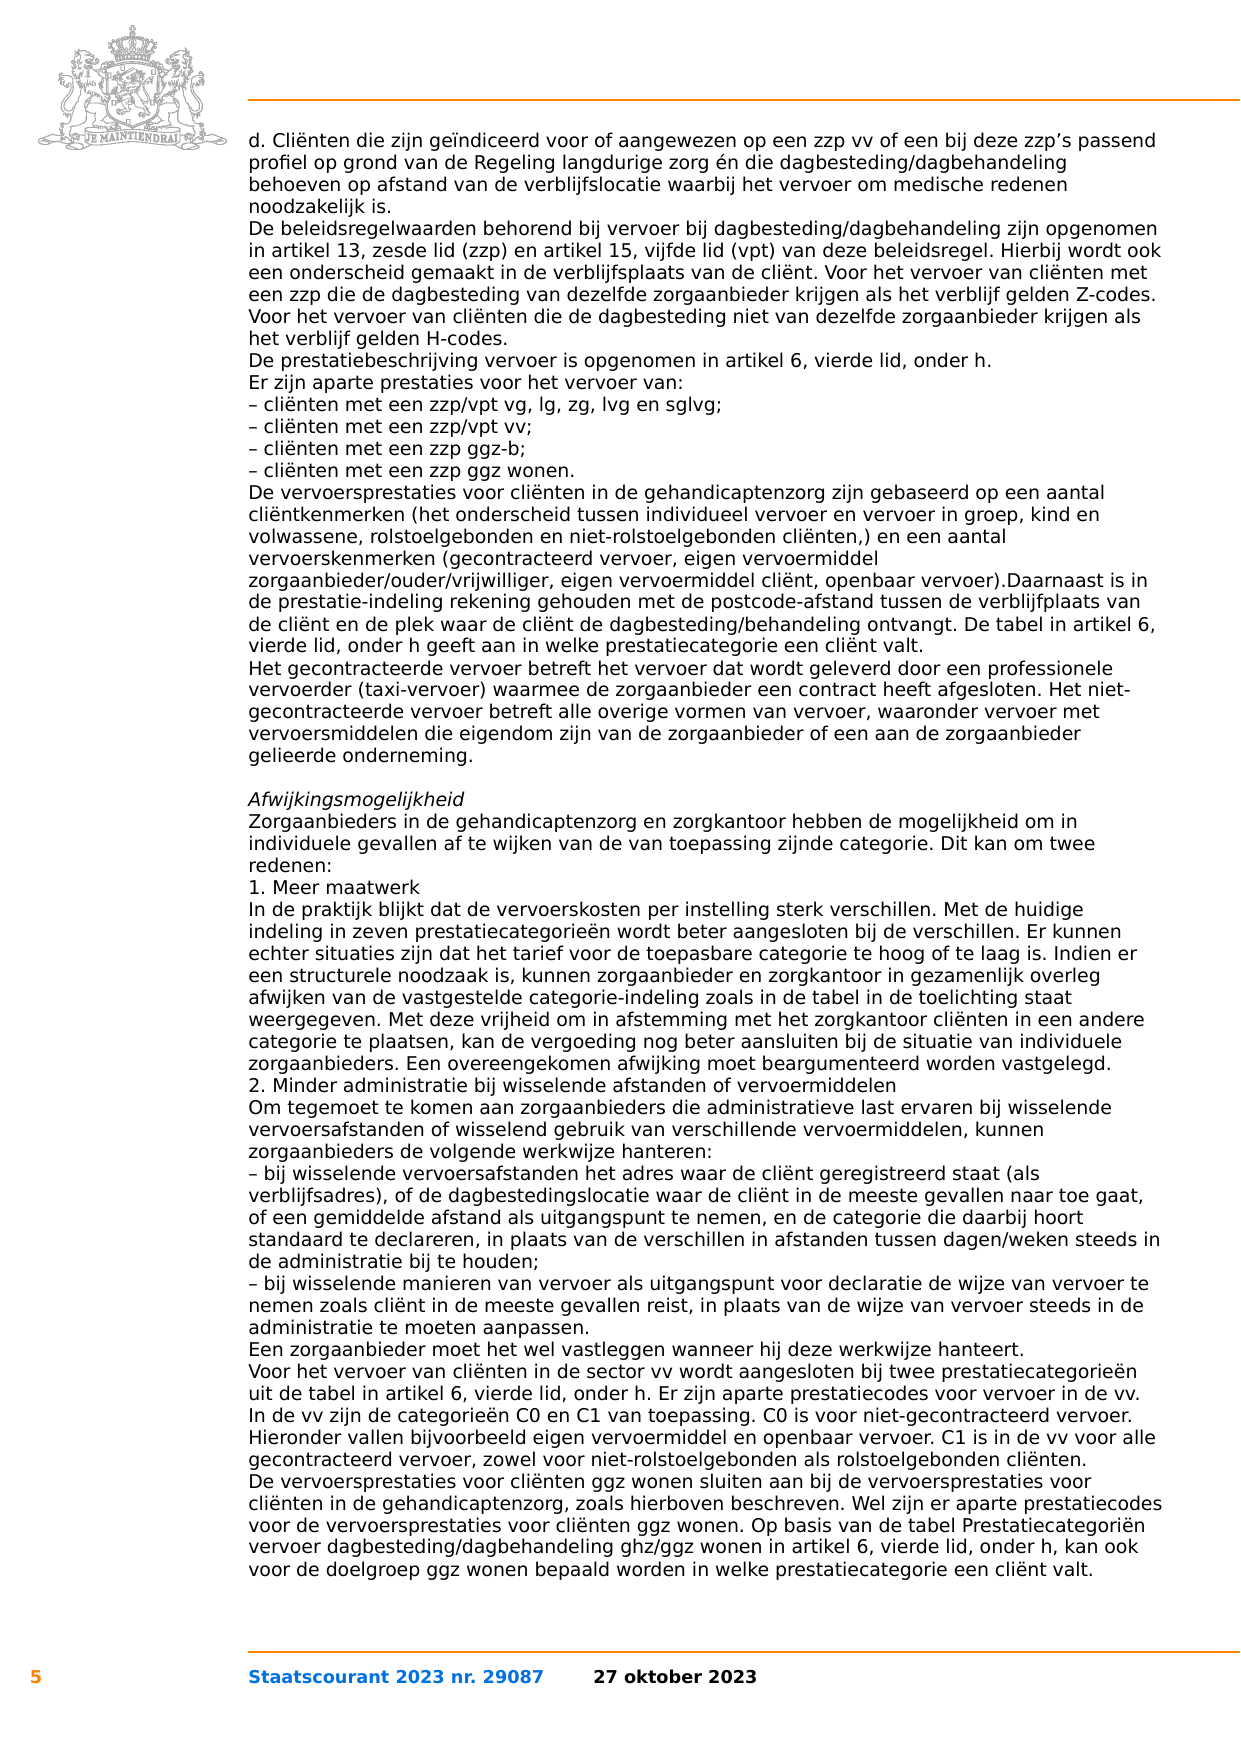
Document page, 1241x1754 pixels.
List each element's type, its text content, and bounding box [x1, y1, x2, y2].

text De beleidsregelwaarden behorend bij vervoer bij dagbesteding/dagbehandeling zijn opgenomen in artikel 13, zesde lid (zzp) en artikel 15, vijfde lid (vpt) van deze beleidsregel. Hierbij wordt ook een onderscheid gemaakt in de verblijfsplaats van de cliënt. Voor het vervoer van cliënten met een zzp die de dagbesteding van dezelfde zorgaanbieder krijgen als het verblijf gelden Z-codes. Voor het vervoer van cliënten die de dagbesteding niet van dezelfde zorgaanbieder krijgen als het verblijf gelden H-codes. [248, 218, 1163, 350]
picture [38, 25, 227, 150]
text De prestatiebeschrijving vervoer is opgenomen in artikel 6, vierde lid, onder h. [248, 350, 1163, 372]
text Om tegemoet te komen aan zorgaanbieders die administratieve last ervaren bij wisselende vervoersafstanden of wisselend gebruik van verschillende vervoermiddelen, kunnen zorgaanbieders de volgende werkwijze hanteren: [248, 1097, 1163, 1163]
text Voor het vervoer van cliënten in de sector vv wordt aangesloten bij twee prestatiecategorieën uit de tabel in artikel 6, vierde lid, onder h. Er zijn aparte prestatiecodes voor vervoer in de vv. In de vv zijn de categorieën C0 en C1 van toepassing. C0 is voor niet-gecontracteerd vervoer. Hieronder vallen bijvoorbeeld eigen vervoermiddel en openbaar vervoer. C1 is in de vv voor alle gecontracteerd vervoer, zowel voor niet-rolstoelgebonden als rolstoelgebonden cliënten. [248, 1361, 1163, 1471]
text Het gecontracteerde vervoer betreft het vervoer dat wordt geleverd door een professionele vervoerder (taxi-vervoer) waarmee de zorgaanbieder een contract heeft afgesloten. Het niet-gecontracteerde vervoer betreft alle overige vormen van vervoer, waaronder vervoer met vervoersmiddelen die eigendom zijn van de zorgaanbieder of een aan de zorgaanbieder gelieerde onderneming. [248, 657, 1163, 767]
text – cliënten met een zzp ggz-b; [248, 438, 1163, 459]
text In de praktijk blijkt dat de vervoerskosten per instelling sterk verschillen. Met de huidige indeling in zeven prestatiecategorieën wordt beter aangesloten bij de verschillen. Er kunnen echter situaties zijn dat het tarief voor de toepasbare categorie te hoog of te laag is. Indien er een structurele noodzaak is, kunnen zorgaanbieder en zorgkantoor in gezamenlijk overleg afwijken van de vastgestelde categorie-indeling zoals in de tabel in de toelichting staat weergegeven. Met deze vrijheid om in afstemming met het zorgkantoor cliënten in een andere categorie te plaatsen, kan de vergoeding nog beter aansluiten bij de situatie van individuele zorgaanbieders. Een overeengekomen afwijking moet beargumenteerd worden vastgelegd. [248, 899, 1163, 1075]
text Er zijn aparte prestaties voor het vervoer van: [248, 372, 1163, 394]
text De vervoersprestaties voor cliënten ggz wonen sluiten aan bij de vervoersprestaties voor cliënten in de gehandicaptenzorg, zoals hierboven beschreven. Wel zijn er aparte prestatiecodes voor de vervoersprestaties voor cliënten ggz wonen. Op basis van de tabel Prestatiecategoriën vervoer dagbesteding/dagbehandeling ghz/ggz wonen in artikel 6, vierde lid, onder h, kan ook voor de doelgroep ggz wonen bepaald worden in welke prestatiecategorie een cliënt valt. [248, 1471, 1163, 1580]
text Een zorgaanbieder moet het wel vastleggen wanneer hij deze werkwijze hanteert. [248, 1339, 1163, 1361]
subtitle Afwijkingsmogelijkheid [248, 789, 1163, 811]
text Zorgaanbieders in de gehandicaptenzorg en zorgkantoor hebben de mogelijkheid om in individuele gevallen af te wijken van de van toepassing zijnde categorie. Dit kan om twee redenen: [248, 811, 1163, 877]
text 2. Minder administratie bij wisselende afstanden of vervoermiddelen [248, 1075, 1163, 1097]
text d. Cliënten die zijn geïndiceerd voor of aangewezen op een zzp vv of een bij deze zzp’s passend profiel op grond van de Regeling langdurige zorg én die dagbesteding/dagbehandeling behoeven op afstand van de verblijfslocatie waarbij het vervoer om medische redenen noodzakelijk is. [248, 130, 1163, 218]
text – cliënten met een zzp/vpt vv; [248, 416, 1163, 438]
text – bij wisselende vervoersafstanden het adres waar de cliënt geregistreerd staat (als verblijfsadres), of de dagbestedingslocatie waar de cliënt in de meeste gevallen naar toe gaat, of een gemiddelde afstand als uitgangspunt te nemen, en de categorie die daarbij hoort standaard te declareren, in plaats van de verschillen in afstanden tussen dagen/weken steeds in de administratie bij te houden; [248, 1163, 1163, 1273]
text – bij wisselende manieren van vervoer als uitgangspunt voor declaratie de wijze van vervoer te nemen zoals cliënt in de meeste gevallen reist, in plaats van de wijze van vervoer steeds in de administratie te moeten aanpassen. [248, 1273, 1163, 1339]
text 1. Meer maatwerk [248, 877, 1163, 899]
text De vervoersprestaties voor cliënten in de gehandicaptenzorg zijn gebaseerd op een aantal cliëntkenmerken (het onderscheid tussen individueel vervoer en vervoer in groep, kind en volwassene, rolstoelgebonden en niet-rolstoelgebonden cliënten,) en een aantal vervoerskenmerken (gecontracteerd vervoer, eigen vervoermiddel zorgaanbieder/ouder/vrijwilliger, eigen vervoermiddel cliënt, openbaar vervoer).Daarnaast is in de prestatie-indeling rekening gehouden met de postcode-afstand tussen de verblijfplaats van de cliënt en de plek waar de cliënt de dagbesteding/behandeling ontvangt. De tabel in artikel 6, vierde lid, onder h geeft aan in welke prestatiecategorie een cliënt valt. [248, 482, 1163, 657]
text – cliënten met een zzp/vpt vg, lg, zg, lvg en sglvg; [248, 394, 1163, 416]
text – cliënten met een zzp ggz wonen. [248, 459, 1163, 482]
